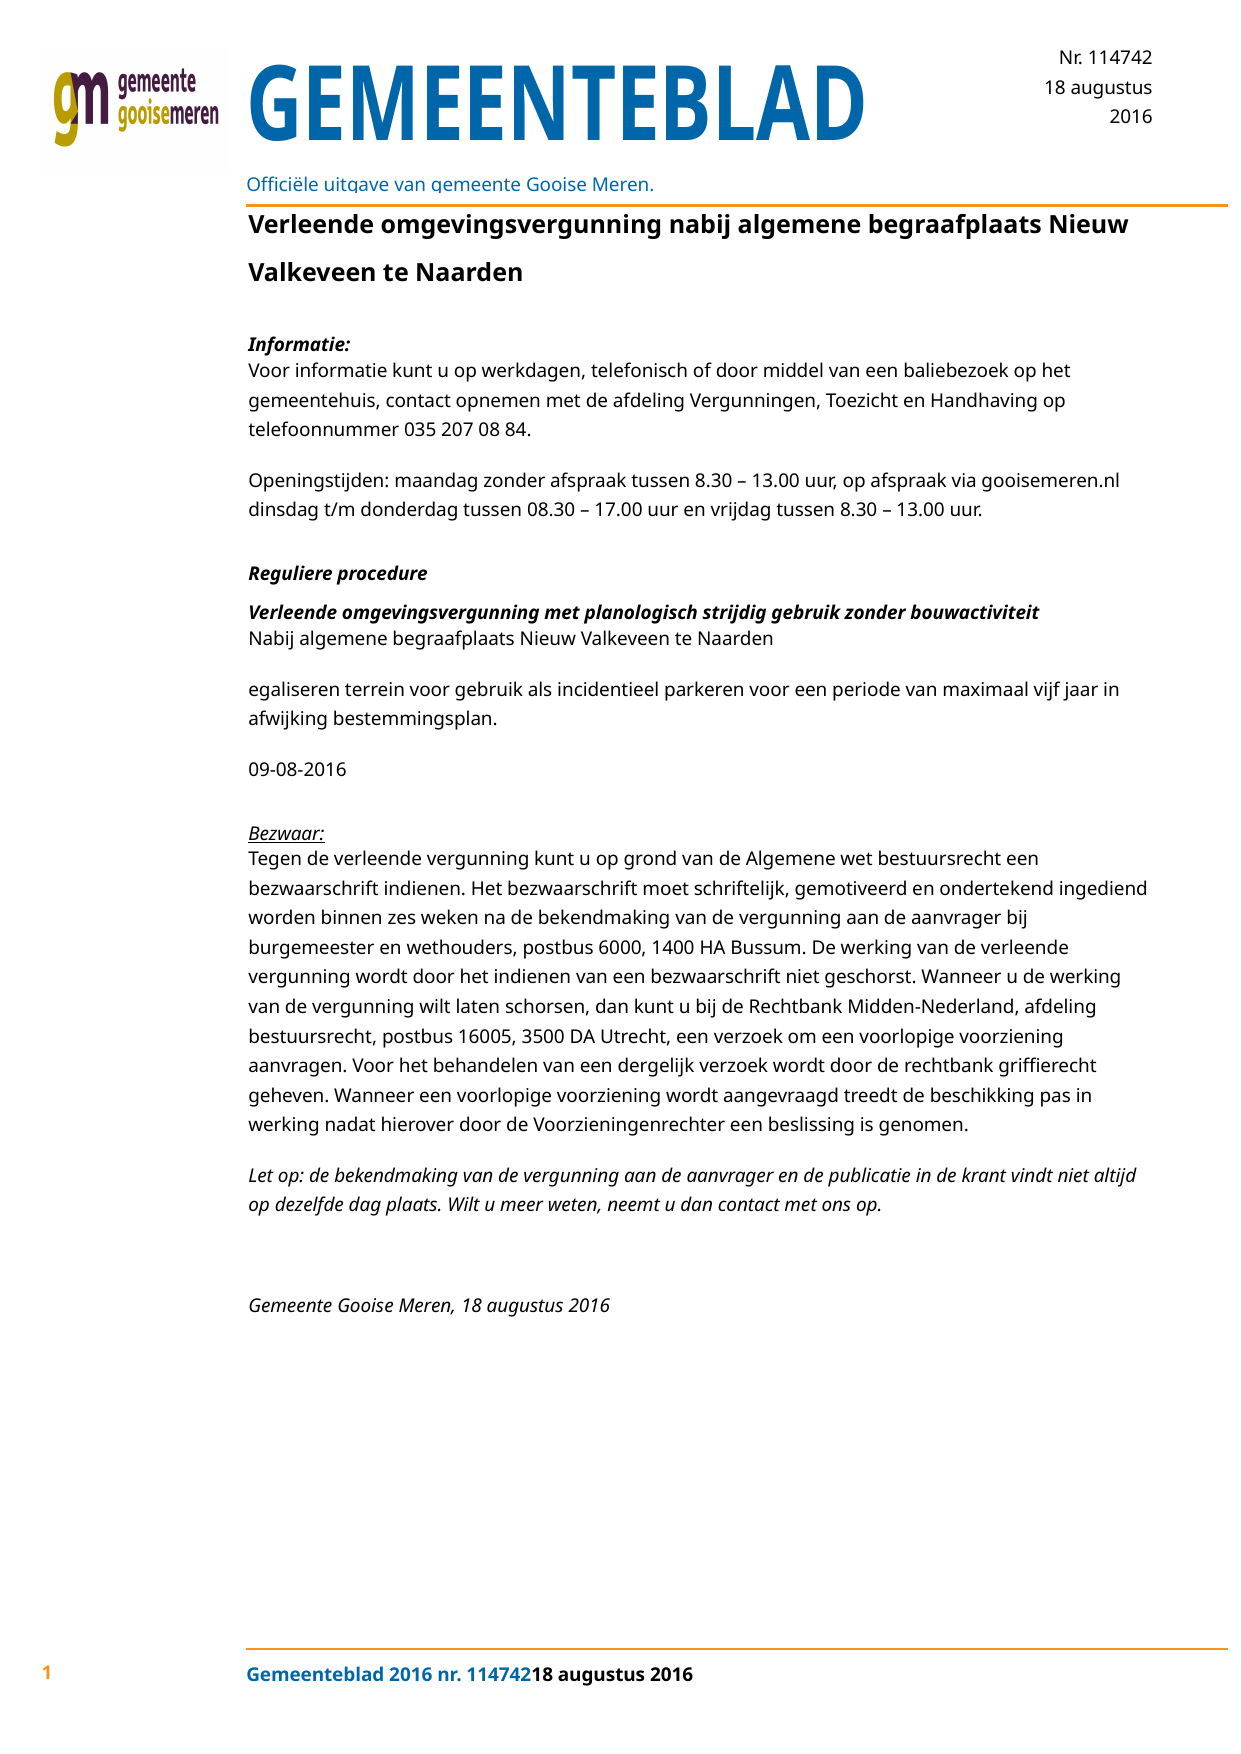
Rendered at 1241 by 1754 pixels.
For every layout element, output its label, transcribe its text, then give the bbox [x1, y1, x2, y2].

text Tegen de verleende vergunning kunt u op grond van de Algemene wet bestuursrecht een bezwaarschrift indienen. Het bezwaarschrift moet schriftelijk, gemotiveerd en ondertekend ingediend worden binnen zes weken na de bekendmaking van de vergunning aan de aanvrager bij burgemeester en wethouders, postbus 6000, 1400 HA Bussum. De werking van de verleende vergunning wordt door het indienen van een bezwaarschrift niet geschorst. Wanneer u de werking van de vergunning wilt laten schorsen, dan kunt u bij de Rechtbank Midden-Nederland, afdeling bestuursrecht, postbus 16005, 3500 DA Utrecht, een verzoek om een voorlopige voorziening aanvragen. Voor het behandelen van een dergelijk verzoek wordt door de rechtbank griffierecht geheven. Wanneer een voorlopige voorziening wordt aangevraagd treedt de beschikking pas in werking nadat hierover door de Voorzieningenrechter een beslissing is genomen. [248, 845, 1152, 1137]
text Verleende omgevingsvergunning nabij algemene begraafplaats Nieuw Valkeveen te Naarden [248, 207, 1152, 288]
text Voor informatie kunt u op werkdagen, telefonisch of door middel van een baliebezoek op het gemeentehuis, contact opnemen met de afdeling Vergunningen, Toezicht en Handhaving op telefoonnummer 035 207 08 84. [248, 357, 1152, 442]
text Gemeente Gooise Meren, 18 augustus 2016 [248, 1292, 1152, 1318]
text Reguliere procedure [248, 560, 1152, 586]
picture [41, 47, 231, 172]
text Nabij algemene begraafplaats Nieuw Valkeveen te Naarden [248, 625, 1152, 651]
text 09-08-2016 [248, 756, 1152, 781]
text Informatie: [248, 331, 1152, 357]
text egaliseren terrein voor gebruik als incidentieel parkeren voor een periode van maximaal vijf jaar in afwijking bestemmingsplan. [248, 676, 1152, 731]
text Openingstijden: maandag zonder afspraak tussen 8.30 – 13.00 uur, op afspraak via gooisemeren.nl dinsdag t/m donderdag tussen 08.30 – 17.00 uur en vrijdag tussen 8.30 – 13.00 uur. [248, 467, 1152, 522]
text Bezwaar: [248, 820, 1152, 845]
text Let op: de bekendmaking van de vergunning aan de aanvrager en de publicatie in de krant vindt niet altijd op dezelfde dag plaats. Wilt u meer weten, neemt u dan contact met ons op. [248, 1162, 1152, 1217]
text Verleende omgevingsvergunning met planologisch strijdig gebruik zonder bouwactiviteit [248, 599, 1152, 625]
